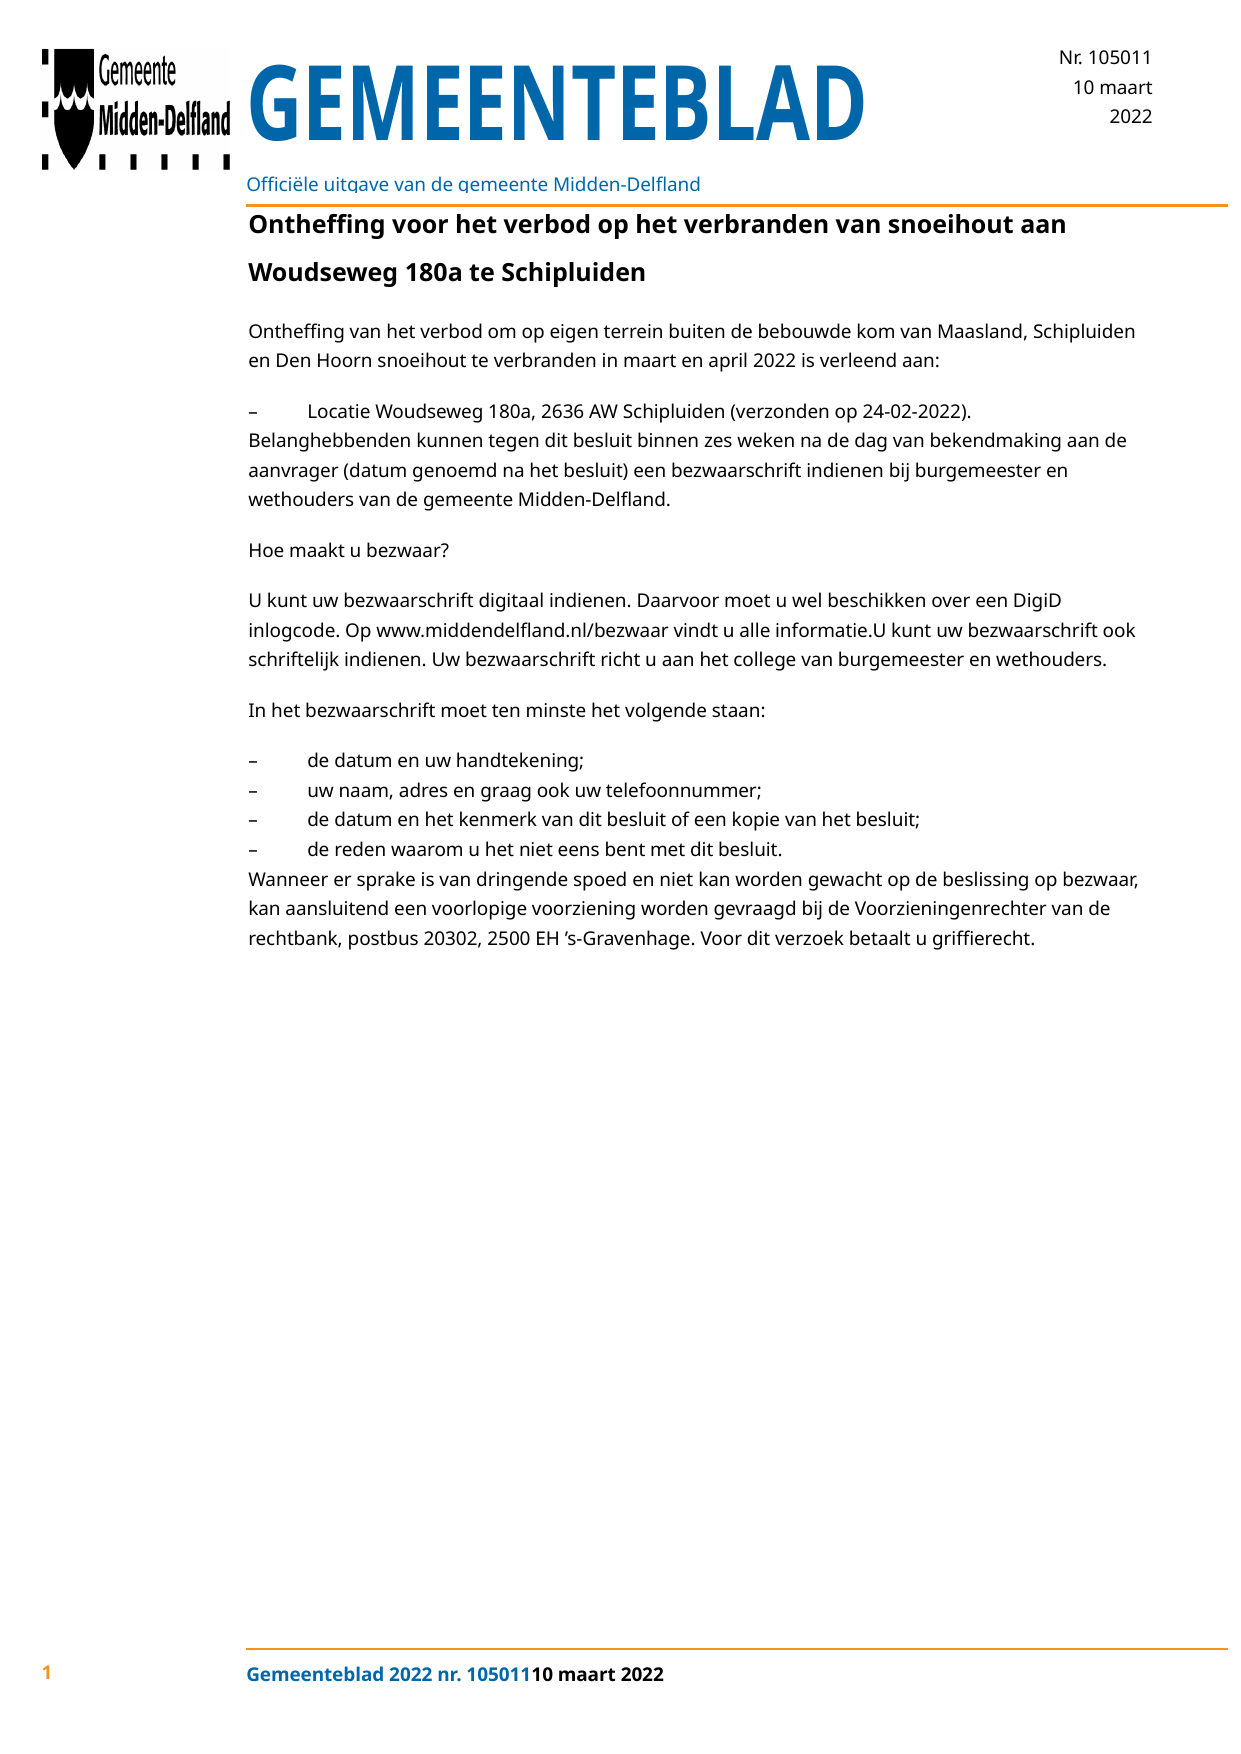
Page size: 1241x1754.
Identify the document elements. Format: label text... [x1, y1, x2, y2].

picture [41, 47, 231, 172]
list de reden waarom u het niet eens bent met dit besluit. [248, 836, 1152, 862]
text ​Wanneer er sprake is van dringende spoed en niet kan worden gewacht op de beslissing op bezwaar, kan aansluitend een voorlopige voorziening worden gevraagd bij de Voorzieningenrechter van de rechtbank, postbus 20302, 2500 EH ’s-Gravenhage. Voor dit verzoek betaalt u griffierecht. [248, 866, 1152, 951]
list Locatie Woudseweg 180a, 2636 AW Schipluiden (verzonden op 24-02-2022). [248, 398, 1152, 424]
list de datum en uw handtekening; [248, 747, 1152, 773]
text Belanghebbenden kunnen tegen dit besluit binnen zes weken na de dag van bekendmaking aan de aanvrager (datum genoemd na het besluit) een bezwaarschrift indienen bij burgemeester en wethouders van de gemeente Midden-Delfland. [248, 427, 1152, 512]
text Hoe maakt u bezwaar? [248, 537, 1152, 563]
text Ontheffing van het verbod om op eigen terrein buiten de bebouwde kom van Maasland, Schipluiden en Den Hoorn snoeihout te verbranden in maart en april 2022 is verleend aan: [248, 318, 1152, 373]
text Ontheffing voor het verbod op het verbranden van snoeihout aan Woudseweg 180a te Schipluiden [248, 207, 1152, 288]
list uw naam, adres en graag ook uw telefoonnummer; [248, 777, 1152, 803]
text In het bezwaarschrift moet ten minste het volgende staan: [248, 697, 1152, 723]
text U kunt uw bezwaarschrift digitaal indienen. Daarvoor moet u wel beschikken over een DigiD inlogcode. Op www.middendelfland.nl/bezwaar vindt u alle informatie.U kunt uw bezwaarschrift ook schriftelijk indienen. Uw bezwaarschrift richt u aan het college van burgemeester en wethouders. [248, 587, 1152, 672]
list de datum en het kenmerk van dit besluit of een kopie van het besluit; [248, 807, 1152, 832]
